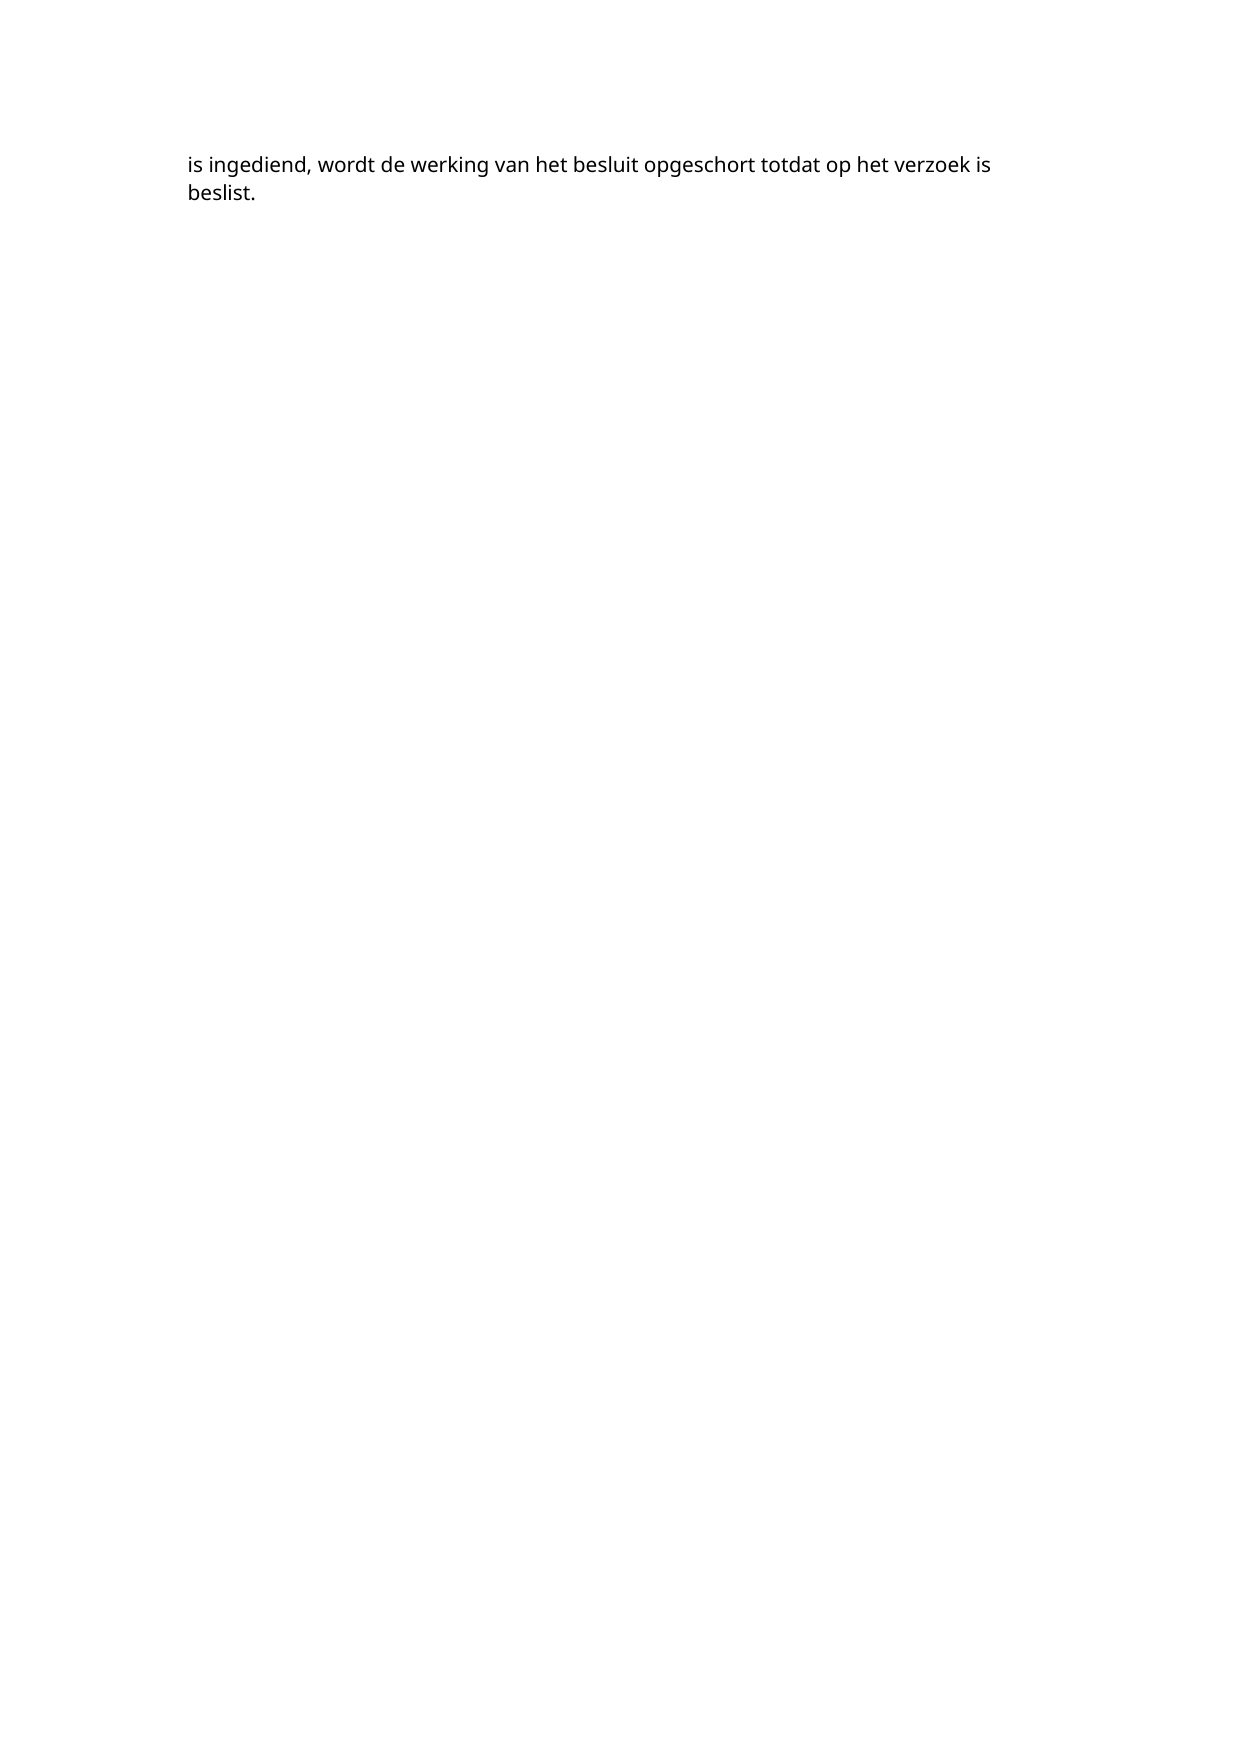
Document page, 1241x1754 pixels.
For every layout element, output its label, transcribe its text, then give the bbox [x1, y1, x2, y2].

text is ingediend, wordt de werking van het besluit opgeschort totdat op het verzoek is beslist. [187, 150, 1053, 207]
